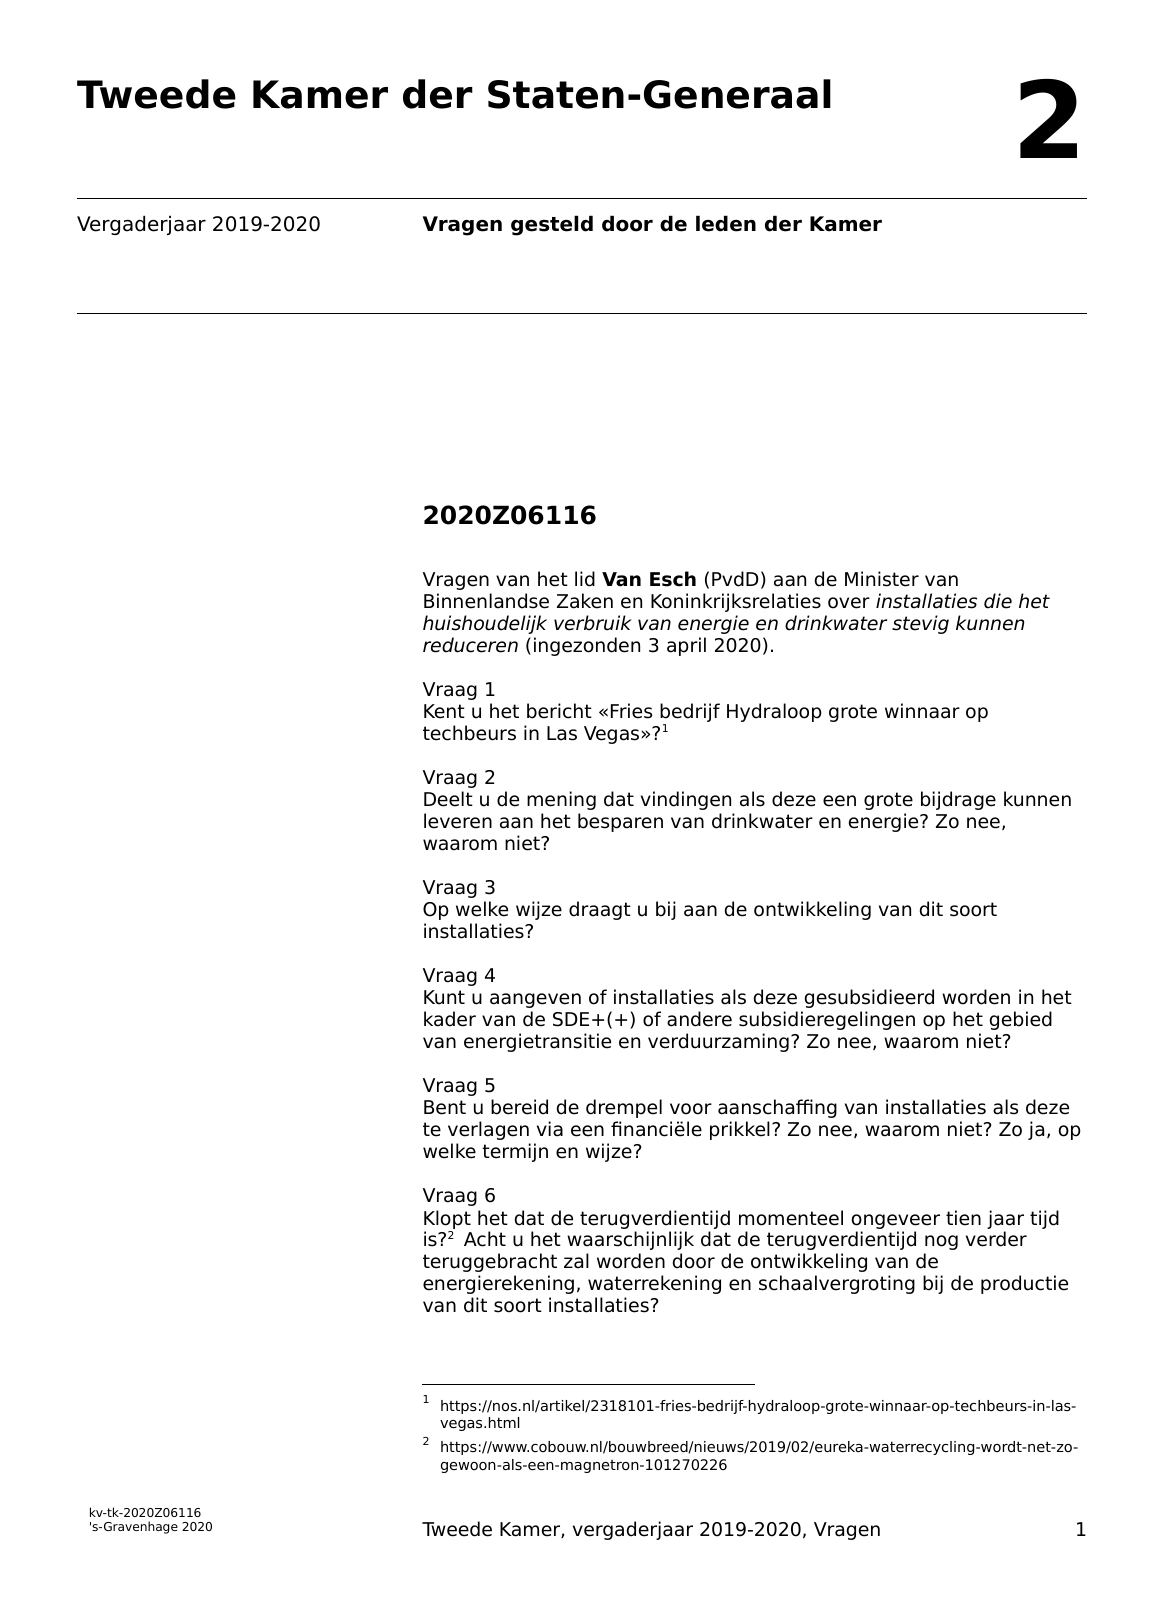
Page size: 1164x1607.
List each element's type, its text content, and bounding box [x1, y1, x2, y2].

text Vraag 1 [422, 679, 1087, 701]
text Bent u bereid de drempel voor aanschaffing van installaties als deze te verlagen via een financiële prikkel? Zo nee, waarom niet? Zo ja, op welke termijn en wijze? [422, 1097, 1087, 1163]
text Vraag 3 [422, 877, 1087, 899]
text Deelt u de mening dat vindingen als deze een grote bijdrage kunnen leveren aan het besparen van drinkwater en energie? Zo nee, waarom niet? [422, 789, 1087, 855]
table_header 2 [886, 59, 1087, 198]
text kv-tk-2020Z06116 [88, 1506, 323, 1520]
text Vraag 5 [422, 1075, 1087, 1097]
table_cell Vergaderjaar 2019-2020 [77, 199, 422, 313]
text Vraag 2 [422, 767, 1087, 789]
text Op welke wijze draagt u bij aan de ontwikkeling van dit soort installaties? [422, 899, 1087, 943]
text Klopt het dat de terugverdientijd momenteel ongeveer tien jaar tijd is? Acht u het waarschijnlijk dat de terugverdientijd nog verder teruggebracht zal worden door de ontwikkeling van de energierekening, waterrekening en schaalvergroting bij de productie van dit soort installaties? [422, 1207, 1087, 1317]
text Vragen van het lid Van Esch (PvdD) aan de Minister van Binnenlandse Zaken en Koninkrijksrelaties over installaties die het huishoudelijk verbruik van energie en drinkwater stevig kunnen reduceren (ingezonden 3 april 2020). [422, 569, 1087, 657]
text 2020Z06116 [422, 501, 1087, 531]
text 's-Gravenhage 2020 [88, 1520, 323, 1534]
text Vraag 6 [422, 1185, 1087, 1207]
table_header Tweede Kamer der Staten-Generaal [77, 59, 886, 198]
table_cell Vragen gesteld door de leden der Kamer [422, 199, 1087, 313]
text Vraag 4 [422, 965, 1087, 987]
text Kunt u aangeven of installaties als deze gesubsidieerd worden in het kader van de SDE+(+) of andere subsidieregelingen op het gebied van energietransitie en verduurzaming? Zo nee, waarom niet? [422, 987, 1087, 1053]
text https://www.cobouw.nl/bouwbreed/nieuws/2019/02/eureka-waterrecycling-wordt-net-zo-gewoon-als-een-magnetron-101270226 [422, 1435, 1087, 1474]
text Kent u het bericht «Fries bedrijf Hydraloop grote winnaar op techbeurs in Las Vegas»? [422, 701, 1087, 745]
text https://nos.nl/artikel/2318101-fries-bedrijf-hydraloop-grote-winnaar-op-techbeurs-in-las-vegas.html [422, 1393, 1087, 1432]
